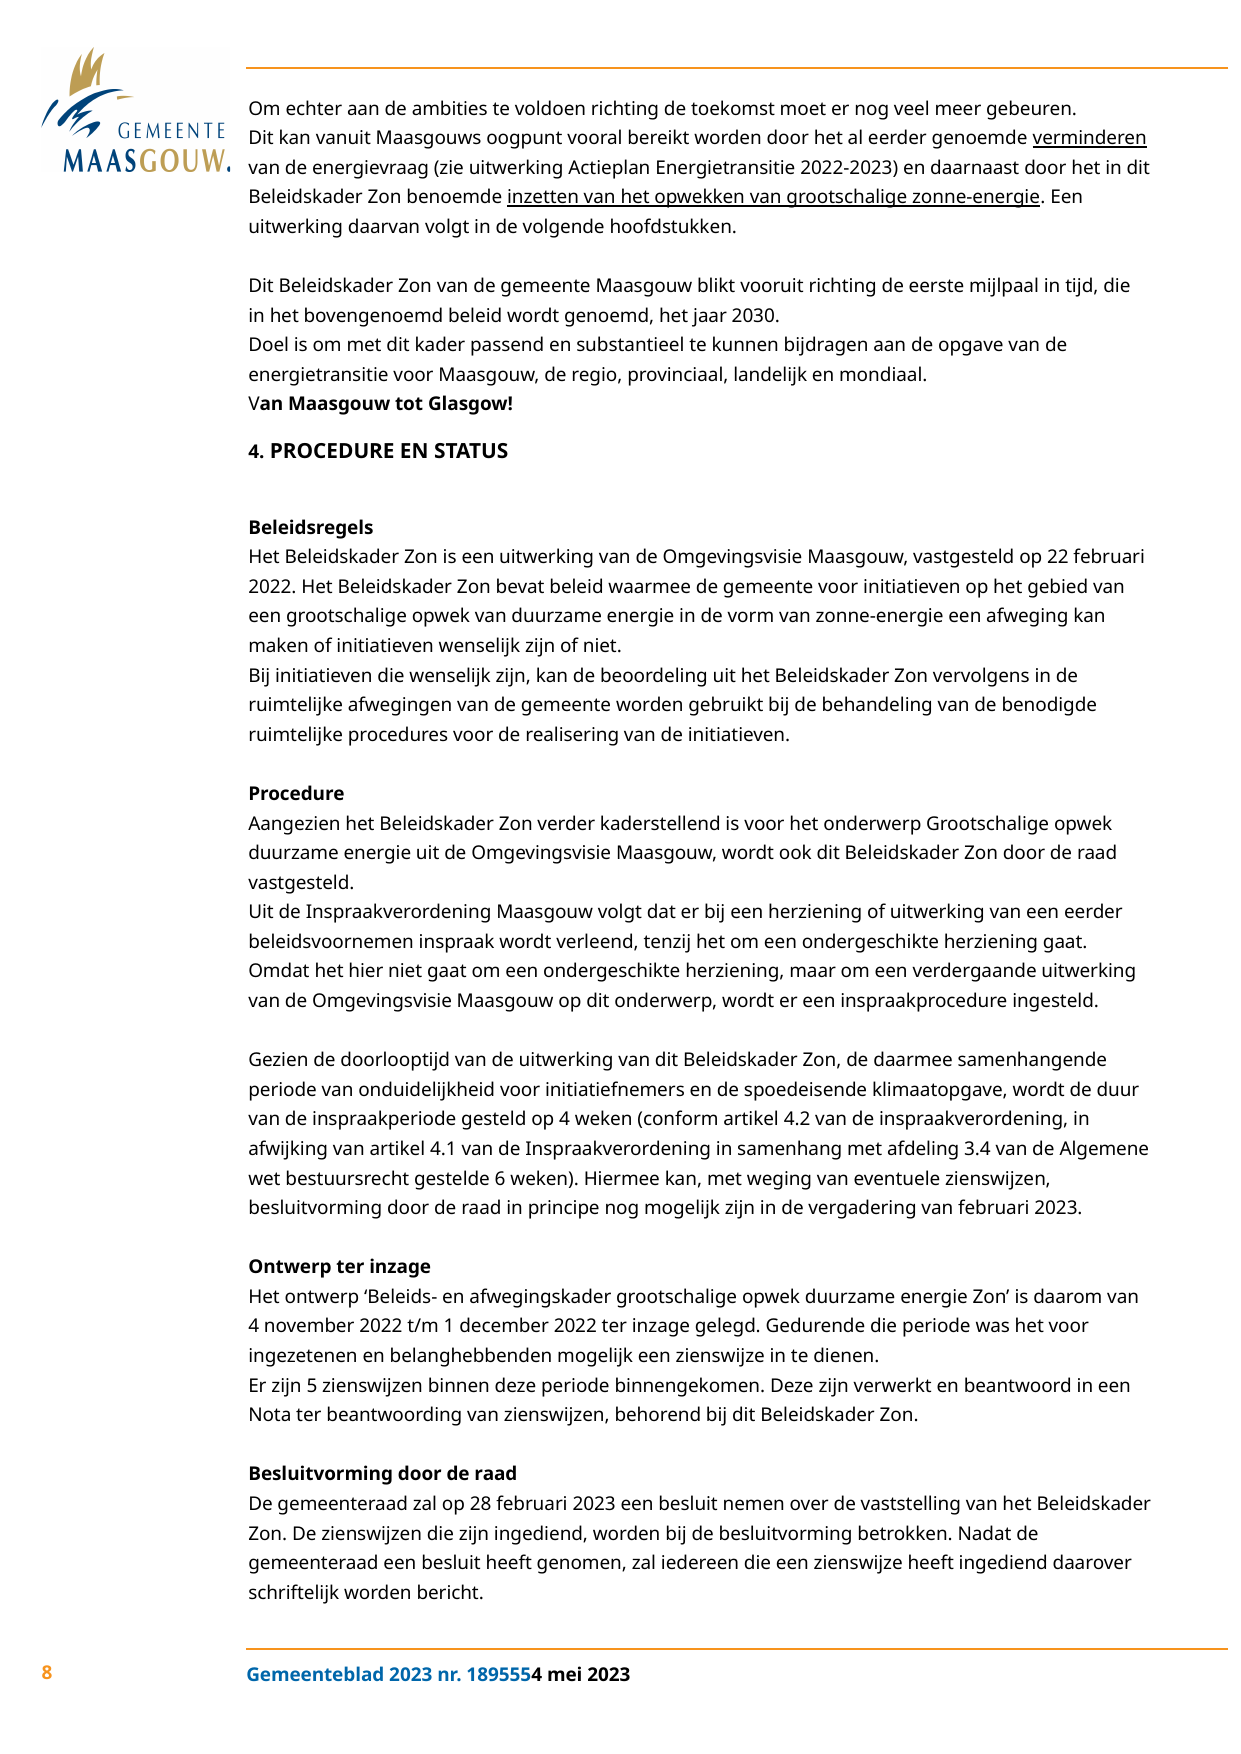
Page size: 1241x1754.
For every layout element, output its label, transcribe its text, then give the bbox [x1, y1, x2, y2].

text De gemeenteraad zal op 28 februari 2023 een besluit nemen over de vaststelling van het Beleidskader Zon. De zienswijzen die zijn ingediend, worden bij de besluitvorming betrokken. Nadat de gemeenteraad een besluit heeft genomen, zal iedereen die een zienswijze heeft ingediend daarover schriftelijk worden bericht. [248, 1490, 1152, 1605]
text Van Maasgouw tot Glasgow! [248, 391, 1152, 416]
text Dit Beleidskader Zon van de gemeente Maasgouw blikt vooruit richting de eerste mijlpaal in tijd, die in het bovengenoemd beleid wordt genoemd, het jaar 2030. [248, 272, 1152, 328]
text Aangezien het Beleidskader Zon verder kaderstellend is voor het onderwerp Grootschalige opwek duurzame energie uit de Omgevingsvisie Maasgouw, wordt ook dit Beleidskader Zon door de raad vastgesteld. [248, 810, 1152, 895]
text Uit de Inspraakverordening Maasgouw volgt dat er bij een herziening of uitwerking van een eerder beleidsvoornemen inspraak wordt verleend, tenzij het om een ondergeschikte herziening gaat. Omdat het hier niet gaat om een ondergeschikte herziening, maar om een verdergaande uitwerking van de Omgevingsvisie Maasgouw op dit onderwerp, wordt er een inspraakprocedure ingesteld. [248, 898, 1152, 1013]
text Besluitvorming door de raad [248, 1461, 1152, 1486]
text Gezien de doorlooptijd van de uitwerking van dit Beleidskader Zon, de daarmee samenhangende periode van onduidelijkheid voor initiatiefnemers en de spoedeisende klimaatopgave, wordt de duur van de inspraakperiode gesteld op 4 weken (conform artikel 4.2 van de inspraakverordening, in afwijking van artikel 4.1 van de Inspraakverordening in samenhang met afdeling 3.4 van de Algemene wet bestuursrecht gestelde 6 weken). Hiermee kan, met weging van eventuele zienswijzen, besluitvorming door de raad in principe nog mogelijk zijn in de vergadering van februari 2023. [248, 1046, 1152, 1220]
text Bij initiatieven die wenselijk zijn, kan de beoordeling uit het Beleidskader Zon vervolgens in de ruimtelijke afwegingen van de gemeente worden gebruikt bij de behandeling van de benodigde ruimtelijke procedures voor de realisering van de initiatieven. [248, 662, 1152, 747]
text Procedure [248, 780, 1152, 806]
text Beleidsregels [248, 514, 1152, 540]
text Om echter aan de ambities te voldoen richting de toekomst moet er nog veel meer gebeuren. [248, 95, 1152, 121]
text Doel is om met dit kader passend en substantieel te kunnen bijdragen aan de opgave van de energietransitie voor Maasgouw, de regio, provinciaal, landelijk en mondiaal. [248, 331, 1152, 387]
text Het Beleidskader Zon is een uitwerking van de Omgevingsvisie Maasgouw, vastgesteld op 22 februari 2022. Het Beleidskader Zon bevat beleid waarmee de gemeente voor initiatieven op het gebied van een grootschalige opwek van duurzame energie in de vorm van zonne-energie een afweging kan maken of initiatieven wenselijk zijn of niet. [248, 543, 1152, 658]
text 4. PROCEDURE EN STATUS [248, 436, 1152, 465]
text Het ontwerp ‘Beleids- en afwegingskader grootschalige opwek duurzame energie Zon’ is daarom van 4 november 2022 t/m 1 december 2022 ter inzage gelegd. Gedurende die periode was het voor ingezetenen en belanghebbenden mogelijk een zienswijze in te dienen. [248, 1283, 1152, 1368]
text Er zijn 5 zienswijzen binnen deze periode binnengekomen. Deze zijn verwerkt en beantwoord in een Nota ter beantwoording van zienswijzen, behorend bij dit Beleidskader Zon. [248, 1372, 1152, 1427]
picture [41, 47, 231, 172]
text Ontwerp ter inzage [248, 1253, 1152, 1279]
text Dit kan vanuit Maasgouws oogpunt vooral bereikt worden door het al eerder genoemde verminderen van de energievraag (zie uitwerking Actieplan Energietransitie 2022-2023) en daarnaast door het in dit Beleidskader Zon benoemde inzetten van het opwekken van grootschalige zonne-energie. Een uitwerking daarvan volgt in de volgende hoofdstukken. [248, 124, 1152, 239]
